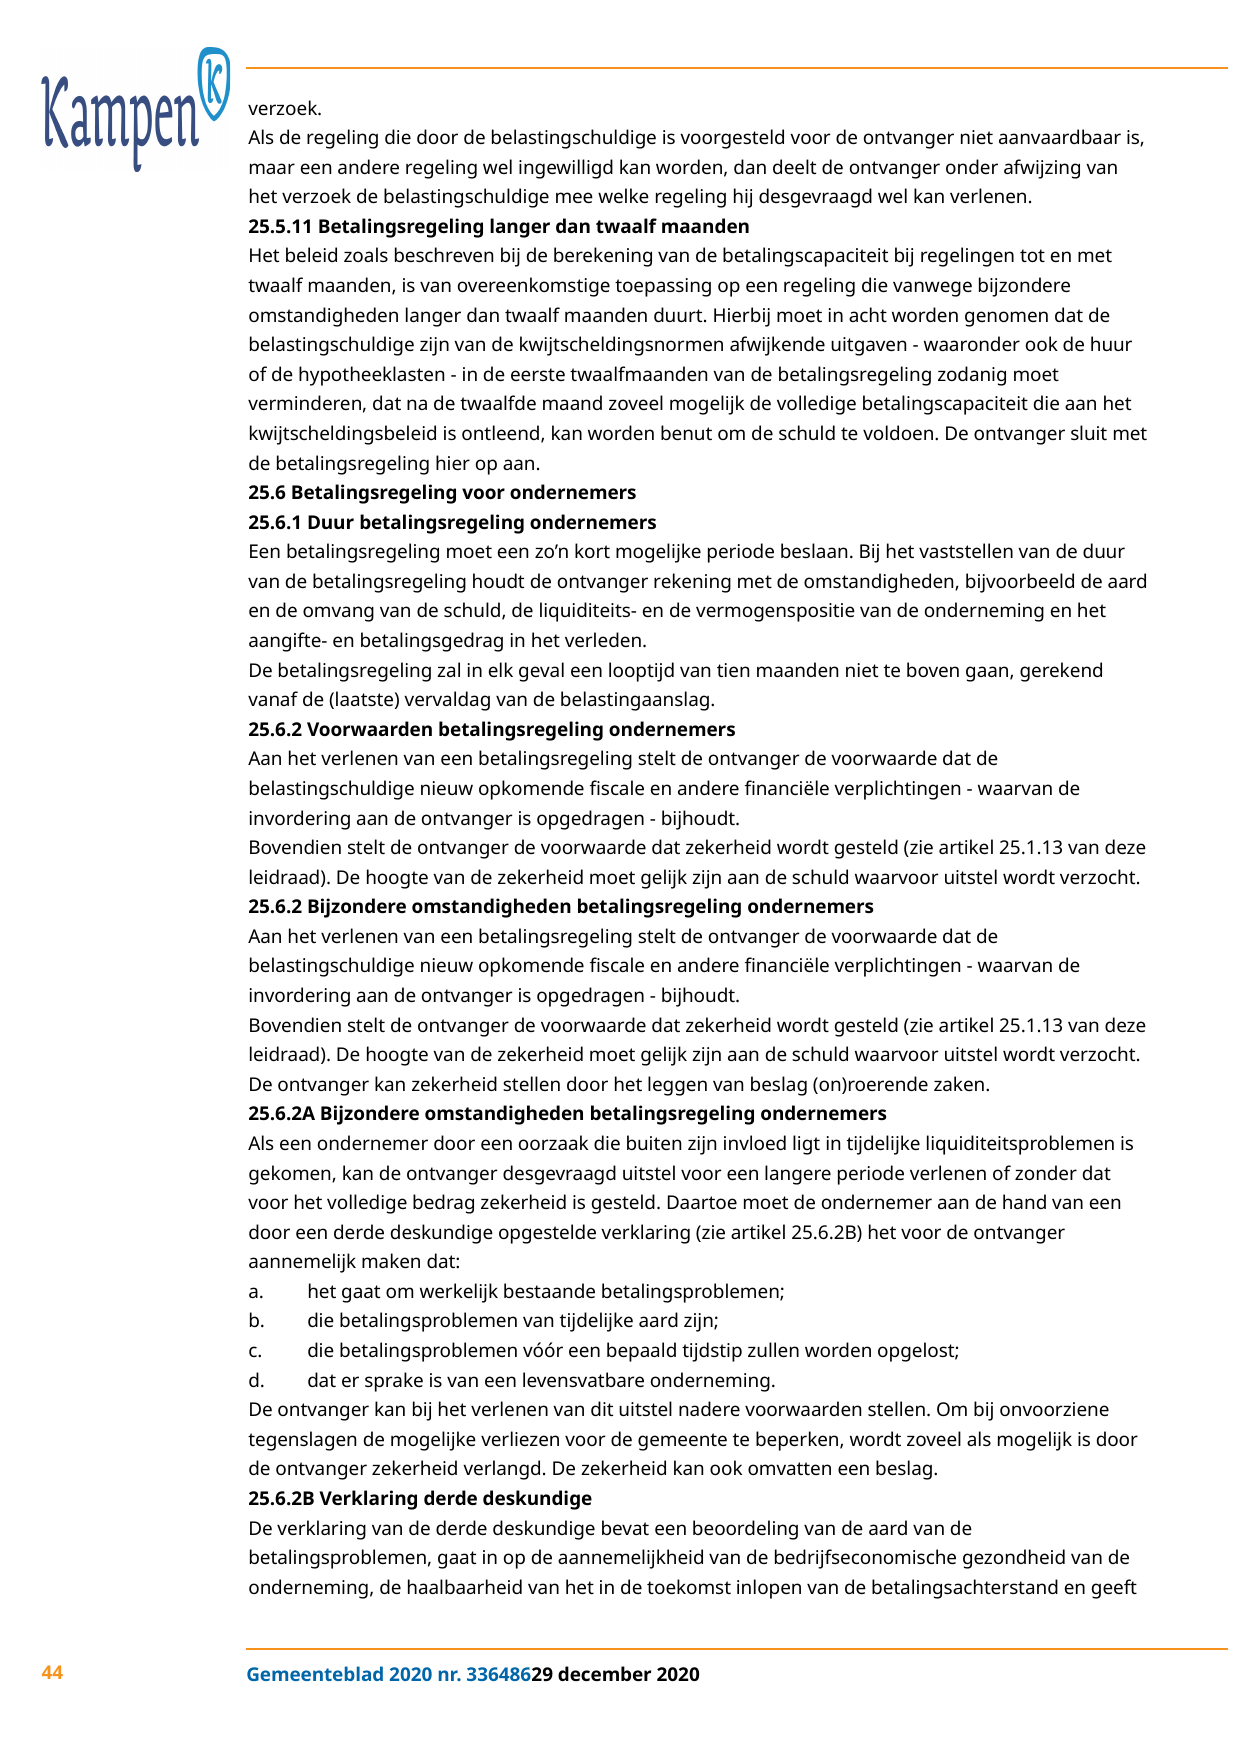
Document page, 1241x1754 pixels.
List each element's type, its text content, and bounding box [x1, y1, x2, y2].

list het gaat om werkelijk bestaande betalingsproblemen; [248, 1278, 1152, 1304]
text 25.6.2 Voorwaarden betalingsregeling ondernemers [248, 716, 1152, 742]
text Een betalingsregeling moet een zo’n kort mogelijke periode beslaan. Bij het vaststellen van de duur van de betalingsregeling houdt de ontvanger rekening met de omstandigheden, bijvoorbeeld de aard en de omvang van de schuld, de liquiditeits- en de vermogenspositie van de onderneming en het aangifte- en betalingsgedrag in het verleden. [248, 538, 1152, 653]
text 25.6.2B Verklaring derde deskundige [248, 1485, 1152, 1511]
text Aan het verlenen van een betalingsregeling stelt de ontvanger de voorwaarde dat de belastingschuldige nieuw opkomende fiscale en andere financiële verplichtingen - waarvan de invordering aan de ontvanger is opgedragen - bijhoudt. [248, 923, 1152, 1008]
text Als een ondernemer door een oorzaak die buiten zijn invloed ligt in tijdelijke liquiditeitsproblemen is gekomen, kan de ontvanger desgevraagd uitstel voor een langere periode verlenen of zonder dat voor het volledige bedrag zekerheid is gesteld. Daartoe moet de ondernemer aan de hand van een door een derde deskundige opgestelde verklaring (zie artikel 25.6.2B) het voor de ontvanger aannemelijk maken dat: [248, 1130, 1152, 1274]
text 25.6.1 Duur betalingsregeling ondernemers [248, 509, 1152, 535]
text 25.5.11 Betalingsregeling langer dan twaalf maanden [248, 213, 1152, 239]
text De ontvanger kan bij het verlenen van dit uitstel nadere voorwaarden stellen. Om bij onvoorziene tegenslagen de mogelijke verliezen voor de gemeente te beperken, wordt zoveel als mogelijk is door de ontvanger zekerheid verlangd. De zekerheid kan ook omvatten een beslag. [248, 1396, 1152, 1481]
text 25.6 Betalingsregeling voor ondernemers [248, 479, 1152, 505]
text Het beleid zoals beschreven bij de berekening van de betalingscapaciteit bij regelingen tot en met twaalf maanden, is van overeenkomstige toepassing op een regeling die vanwege bijzondere omstandigheden langer dan twaalf maanden duurt. Hierbij moet in acht worden genomen dat de belastingschuldige zijn van de kwijtscheldingsnormen afwijkende uitgaven - waaronder ook de huur of de hypotheeklasten - in de eerste twaalfmaanden van de betalingsregeling zodanig moet verminderen, dat na de twaalfde maand zoveel mogelijk de volledige betalingscapaciteit die aan het kwijtscheldingsbeleid is ontleend, kan worden benut om de schuld te voldoen. De ontvanger sluit met de betalingsregeling hier op aan. [248, 243, 1152, 476]
text Bovendien stelt de ontvanger de voorwaarde dat zekerheid wordt gesteld (zie artikel 25.1.13 van deze leidraad). De hoogte van de zekerheid moet gelijk zijn aan de schuld waarvoor uitstel wordt verzocht. [248, 834, 1152, 890]
text 25.6.2A Bijzondere omstandigheden betalingsregeling ondernemers [248, 1101, 1152, 1126]
text De verklaring van de derde deskundige bevat een beoordeling van de aard van de betalingsproblemen, gaat in op de aannemelijkheid van de bedrijfseconomische gezondheid van de onderneming, de haalbaarheid van het in de toekomst inlopen van de betalingsachterstand en geeft [248, 1515, 1152, 1600]
list dat er sprake is van een levensvatbare onderneming. [248, 1367, 1152, 1393]
list die betalingsproblemen van tijdelijke aard zijn; [248, 1308, 1152, 1333]
text Als de regeling die door de belastingschuldige is voorgesteld voor de ontvanger niet aanvaardbaar is, maar een andere regeling wel ingewilligd kan worden, dan deelt de ontvanger onder afwijzing van het verzoek de belastingschuldige mee welke regeling hij desgevraagd wel kan verlenen. [248, 124, 1152, 209]
text Aan het verlenen van een betalingsregeling stelt de ontvanger de voorwaarde dat de belastingschuldige nieuw opkomende fiscale en andere financiële verplichtingen - waarvan de invordering aan de ontvanger is opgedragen - bijhoudt. [248, 746, 1152, 831]
text 25.6.2 Bijzondere omstandigheden betalingsregeling ondernemers [248, 893, 1152, 919]
list die betalingsproblemen vóór een bepaald tijdstip zullen worden opgelost; [248, 1337, 1152, 1363]
text Bovendien stelt de ontvanger de voorwaarde dat zekerheid wordt gesteld (zie artikel 25.1.13 van deze leidraad). De hoogte van de zekerheid moet gelijk zijn aan de schuld waarvoor uitstel wordt verzocht. De ontvanger kan zekerheid stellen door het leggen van beslag (on)roerende zaken. [248, 1012, 1152, 1097]
text De betalingsregeling zal in elk geval een looptijd van tien maanden niet te boven gaan, gerekend vanaf de (laatste) vervaldag van de belastingaanslag. [248, 657, 1152, 712]
text verzoek. [248, 95, 1152, 121]
picture [41, 47, 231, 172]
